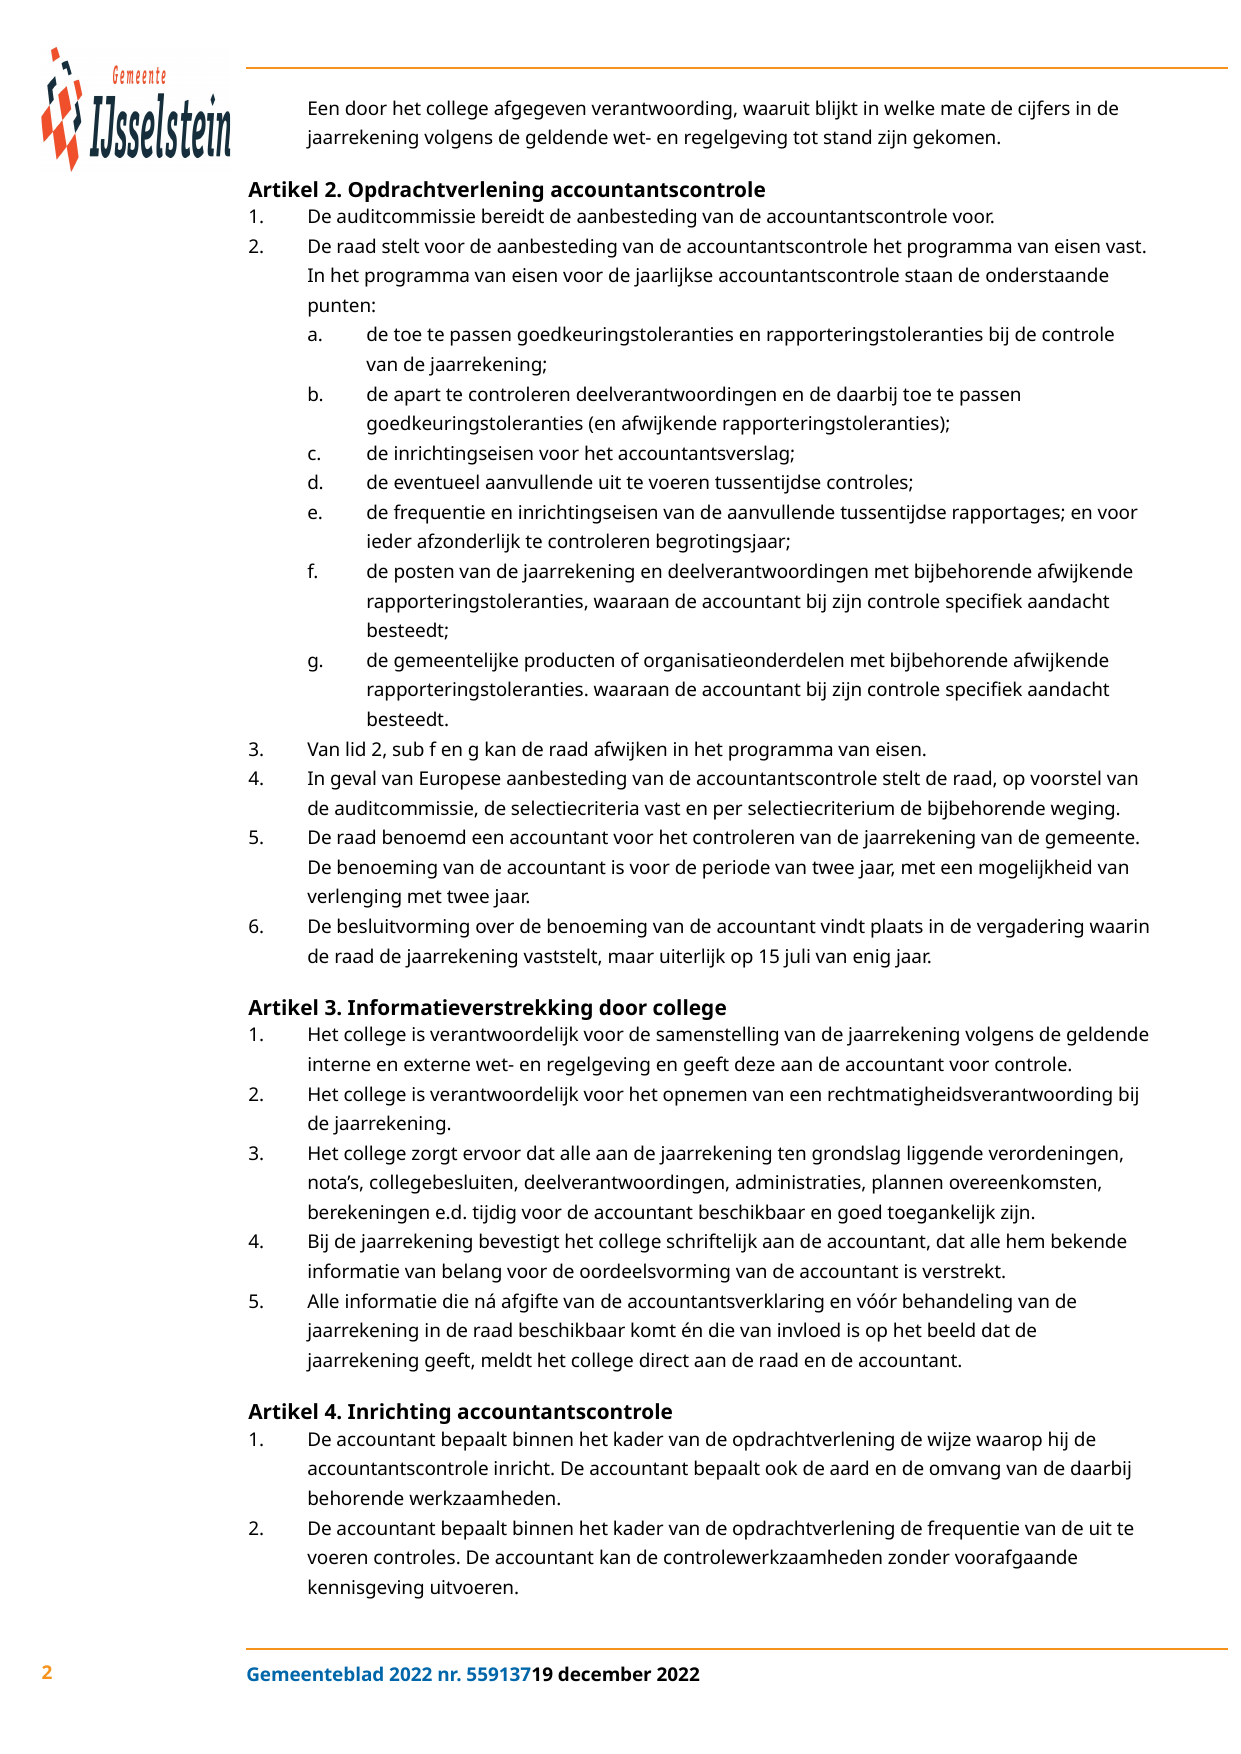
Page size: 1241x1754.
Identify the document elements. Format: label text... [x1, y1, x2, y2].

list De auditcommissie bereidt de aanbesteding van de accountantscontrole voor. [248, 203, 1152, 229]
list de apart te controleren deelverantwoordingen en de daarbij toe te passen goedkeuringstoleranties (en afwijkende rapporteringstoleranties); [307, 381, 1152, 436]
list De accountant bepaalt binnen het kader van de opdrachtverlening de wijze waarop hij de accountantscontrole inricht. De accountant bepaalt ook de aard en de omvang van de daarbij behorende werkzaamheden. [248, 1426, 1152, 1511]
list Alle informatie die ná afgifte van de accountantsverklaring en vóór behandeling van de jaarrekening in de raad beschikbaar komt én die van invloed is op het beeld dat de jaarrekening geeft, meldt het college direct aan de raad en de accountant. [248, 1288, 1152, 1373]
list Het college is verantwoordelijk voor het opnemen van een rechtmatigheidsverantwoording bij de jaarrekening. [248, 1081, 1152, 1136]
list De raad stelt voor de aanbesteding van de accountantscontrole het programma van eisen vast. In het programma van eisen voor de jaarlijkse accountantscontrole staan de onderstaande punten: [248, 233, 1152, 318]
list De raad benoemd een accountant voor het controleren van de jaarrekening van de gemeente. De benoeming van de accountant is voor de periode van twee jaar, met een mogelijkheid van verlenging met twee jaar. [248, 824, 1152, 909]
list Van lid 2, sub f en g kan de raad afwijken in het programma van eisen. [248, 736, 1152, 761]
text Artikel 3. Informatieverstrekking door college [248, 993, 1152, 1022]
picture [41, 47, 231, 172]
list de gemeentelijke producten of organisatieonderdelen met bijbehorende afwijkende rapporteringstoleranties. waaraan de accountant bij zijn controle specifiek aandacht besteedt. [307, 647, 1152, 732]
list de eventueel aanvullende uit te voeren tussentijdse controles; [307, 469, 1152, 495]
list de toe te passen goedkeuringstoleranties en rapporteringstoleranties bij de controle van de jaarrekening; [307, 322, 1152, 377]
list Een door het college afgegeven verantwoording, waaruit blijkt in welke mate de cijfers in de jaarrekening volgens de geldende wet- en regelgeving tot stand zijn gekomen. [248, 95, 1152, 150]
list Het college is verantwoordelijk voor de samenstelling van de jaarrekening volgens de geldende interne en externe wet- en regelgeving en geeft deze aan de accountant voor controle. [248, 1022, 1152, 1077]
text Artikel 4. Inrichting accountantscontrole [248, 1397, 1152, 1426]
list De accountant bepaalt binnen het kader van de opdrachtverlening de frequentie van de uit te voeren controles. De accountant kan de controlewerkzaamheden zonder voorafgaande kennisgeving uitvoeren. [248, 1515, 1152, 1599]
list de inrichtingseisen voor het accountantsverslag; [307, 440, 1152, 466]
list de posten van de jaarrekening en deelverantwoordingen met bijbehorende afwijkende rapporteringstoleranties, waaraan de accountant bij zijn controle specifiek aandacht besteedt; [307, 558, 1152, 643]
list Bij de jaarrekening bevestigt het college schriftelijk aan de accountant, dat alle hem bekende informatie van belang voor de oordeelsvorming van de accountant is verstrekt. [248, 1229, 1152, 1284]
list Het college zorgt ervoor dat alle aan de jaarrekening ten grondslag liggende verordeningen, nota’s, collegebesluiten, deelverantwoordingen, administraties, plannen overeenkomsten, berekeningen e.d. tijdig voor de accountant beschikbaar en goed toegankelijk zijn. [248, 1140, 1152, 1225]
list De besluitvorming over de benoeming van de accountant vindt plaats in de vergadering waarin de raad de jaarrekening vaststelt, maar uiterlijk op 15 juli van enig jaar. [248, 913, 1152, 968]
list In geval van Europese aanbesteding van de accountantscontrole stelt de raad, op voorstel van de auditcommissie, de selectiecriteria vast en per selectiecriterium de bijbehorende weging. [248, 765, 1152, 821]
list de frequentie en inrichtingseisen van de aanvullende tussentijdse rapportages; en voor ieder afzonderlijk te controleren begrotingsjaar; [307, 499, 1152, 554]
text Artikel 2. Opdrachtverlening accountantscontrole [248, 175, 1152, 203]
